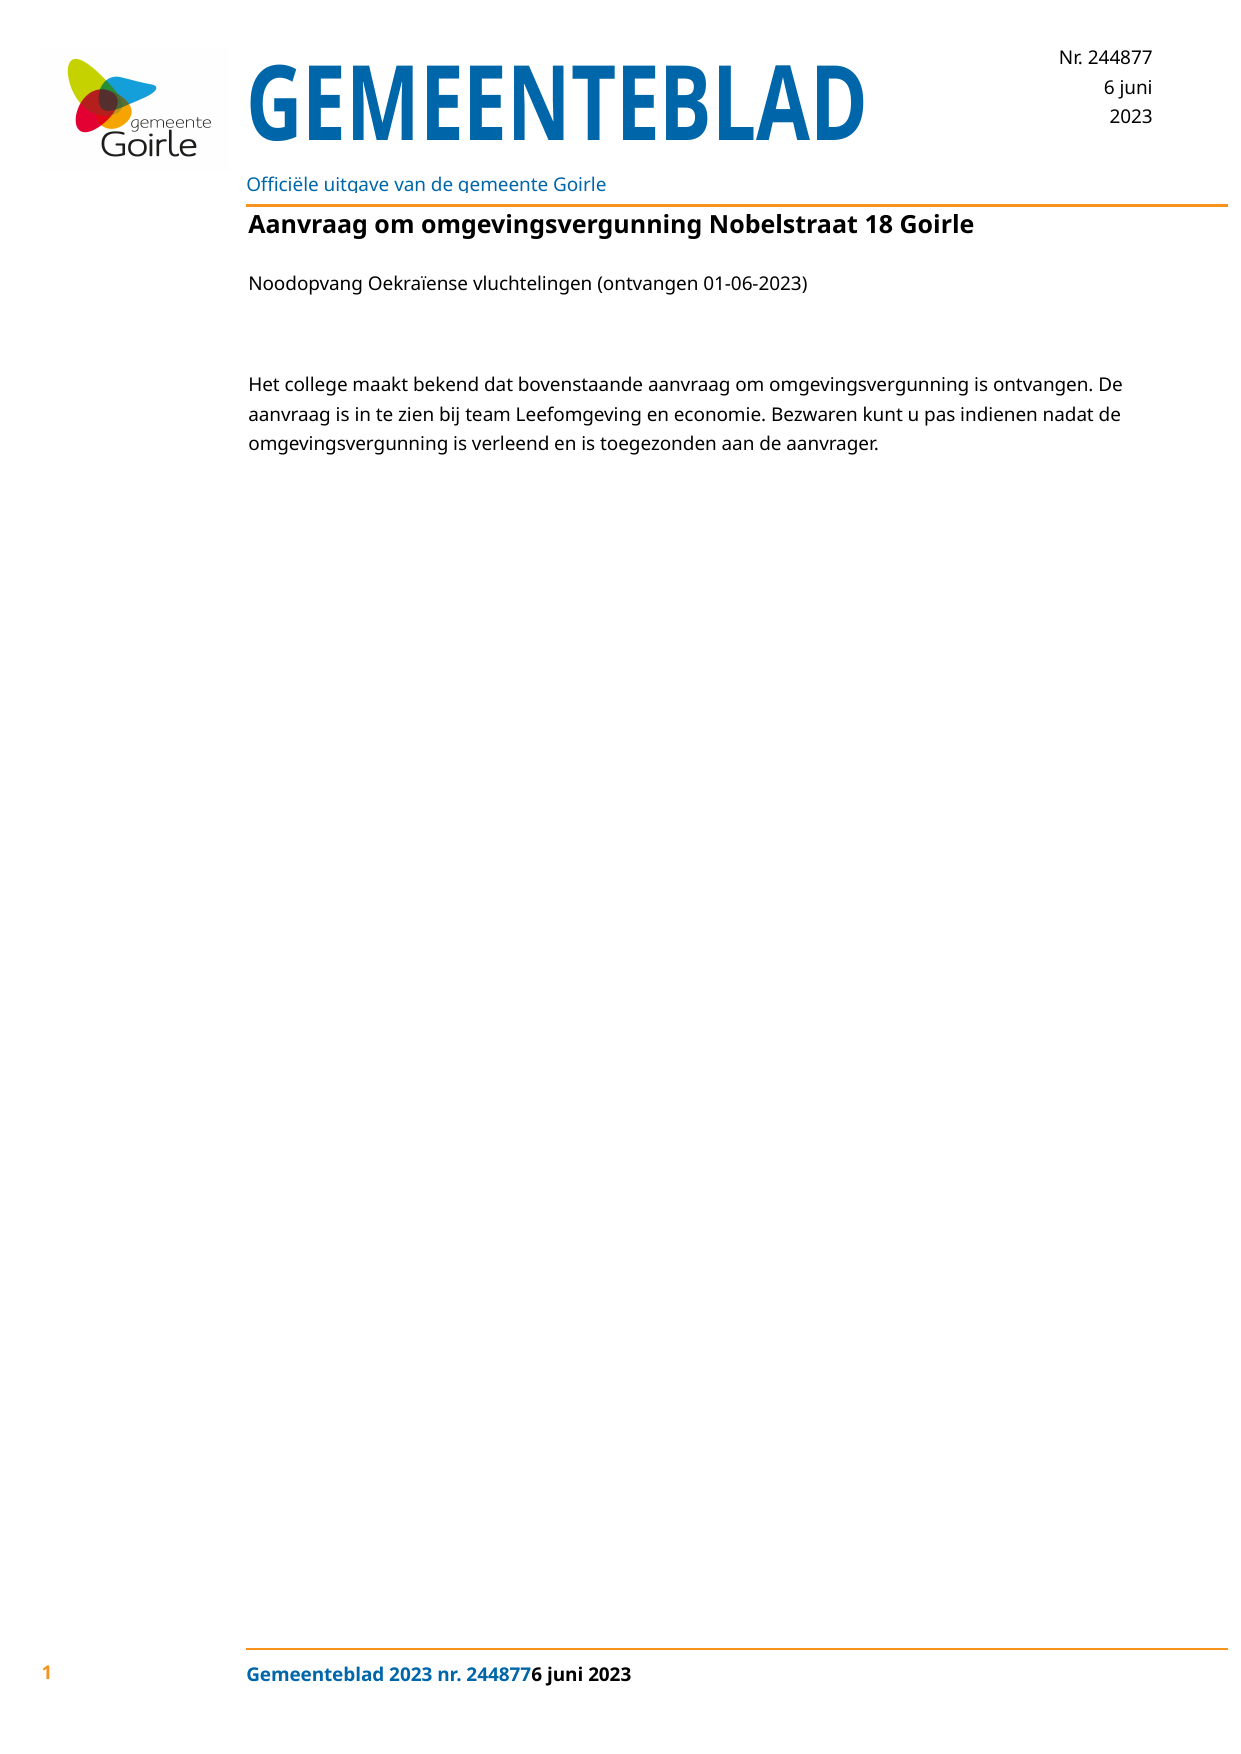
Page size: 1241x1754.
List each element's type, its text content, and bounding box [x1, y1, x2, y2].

text Het college maakt bekend dat bovenstaande aanvraag om omgevingsvergunning is ontvangen. De aanvraag is in te zien bij team Leefomgeving en economie. Bezwaren kunt u pas indienen nadat de omgevingsvergunning is verleend en is toegezonden aan de aanvrager. [248, 371, 1152, 456]
picture [41, 47, 231, 172]
text Noodopvang Oekraïense vluchtelingen (ontvangen 01-06-2023) [248, 270, 1152, 296]
text Aanvraag om omgevingsvergunning Nobelstraat 18 Goirle [248, 207, 1152, 241]
